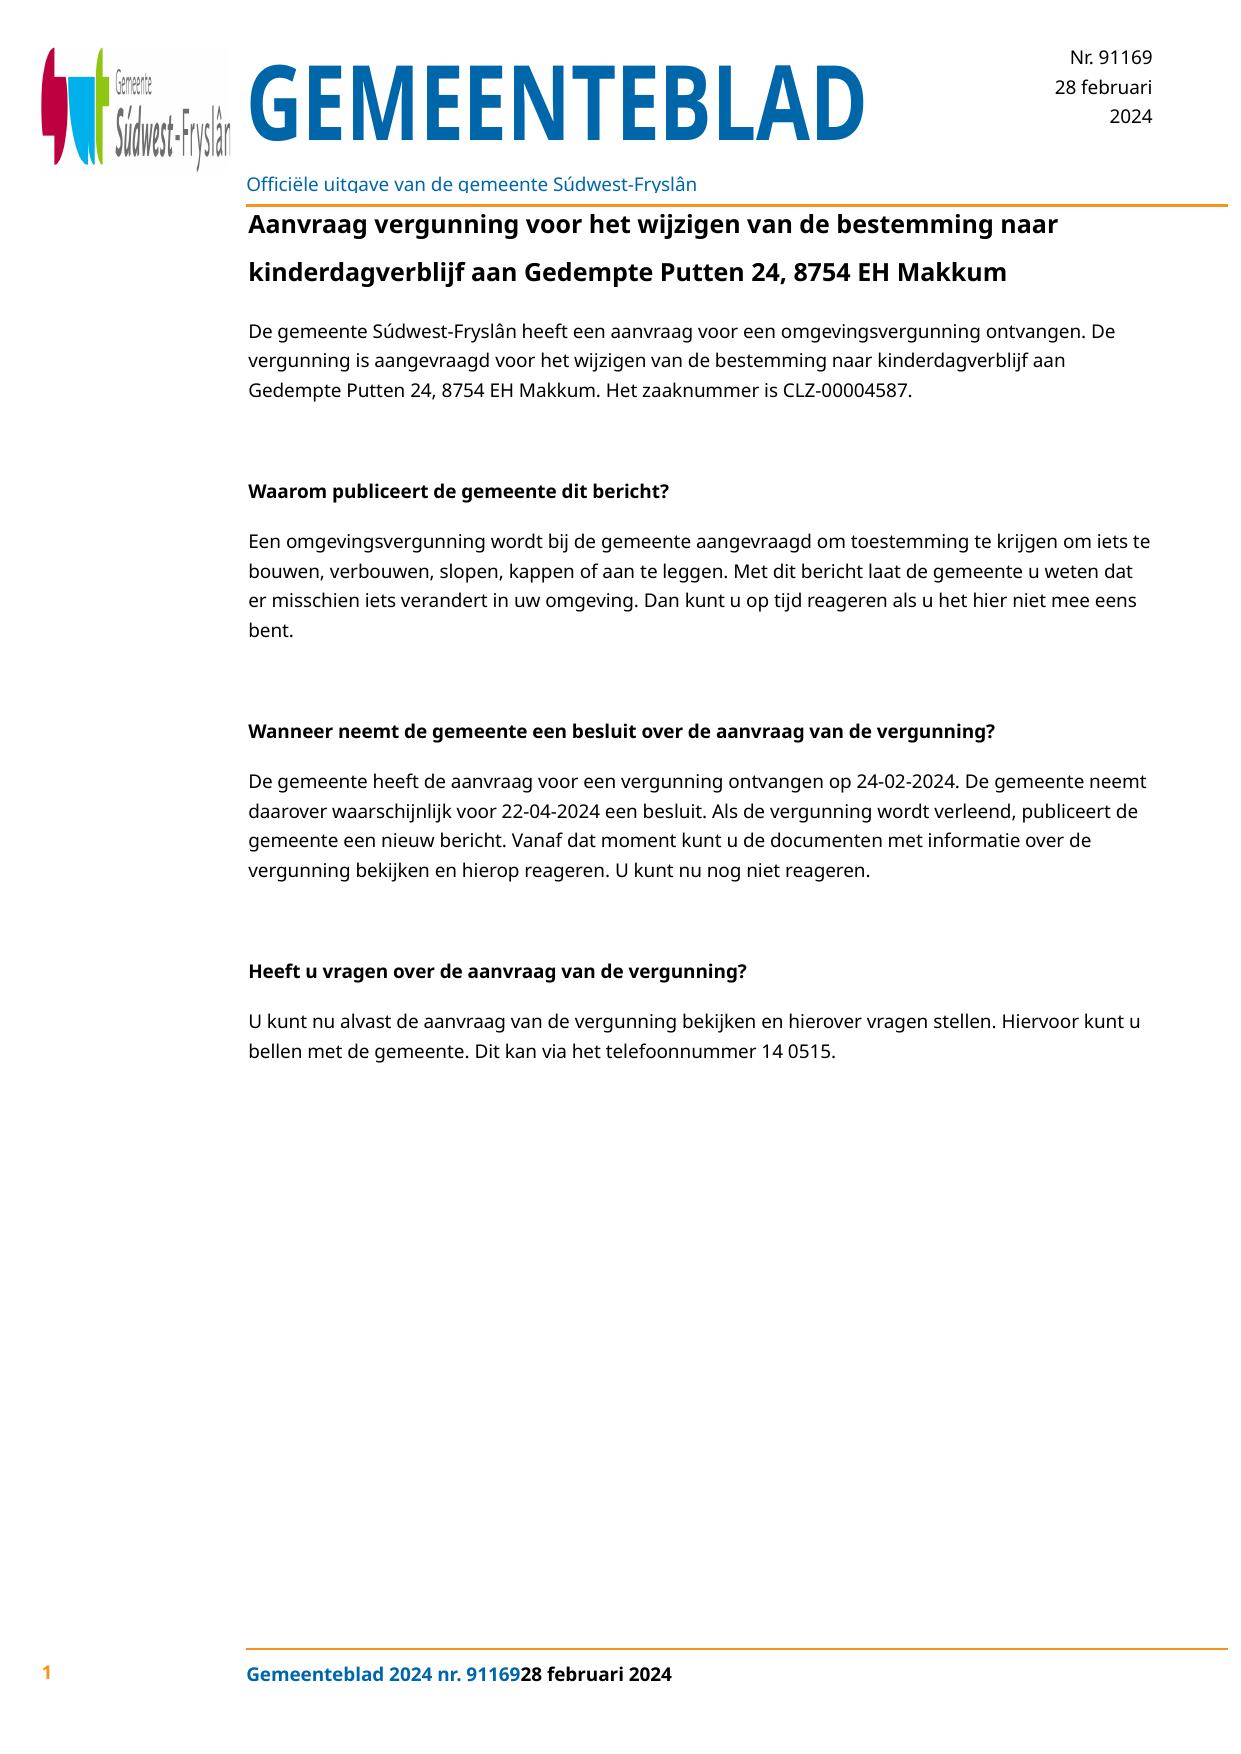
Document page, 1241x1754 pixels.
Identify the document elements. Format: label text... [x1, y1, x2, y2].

picture [41, 47, 231, 172]
text U kunt nu alvast de aanvraag van de vergunning bekijken en hierover vragen stellen. Hiervoor kunt u bellen met de gemeente. Dit kan via het telefoonnummer 14 0515. [248, 1008, 1152, 1064]
text Een omgevingsvergunning wordt bij de gemeente aangevraagd om toestemming te krijgen om iets te bouwen, verbouwen, slopen, kappen of aan te leggen. Met dit bericht laat de gemeente u weten dat er misschien iets verandert in uw omgeving. Dan kunt u op tijd reageren als u het hier niet mee eens bent. [248, 528, 1152, 643]
text Waarom publiceert de gemeente dit bericht? [248, 478, 1152, 504]
text Wanneer neemt de gemeente een besluit over de aanvraag van de vergunning? [248, 718, 1152, 744]
text Aanvraag vergunning voor het wijzigen van de bestemming naar kinderdagverblijf aan Gedempte Putten 24, 8754 EH Makkum [248, 207, 1152, 288]
text De gemeente Súdwest-Fryslân heeft een aanvraag voor een omgevingsvergunning ontvangen. De vergunning is aangevraagd voor het wijzigen van de bestemming naar kinderdagverblijf aan Gedempte Putten 24, 8754 EH Makkum. Het zaaknummer is CLZ-00004587. [248, 318, 1152, 403]
text De gemeente heeft de aanvraag voor een vergunning ontvangen op 24-02-2024. De gemeente neemt daarover waarschijnlijk voor 22-04-2024 een besluit. Als de vergunning wordt verleend, publiceert de gemeente een nieuw bericht. Vanaf dat moment kunt u de documenten met informatie over de vergunning bekijken en hierop reageren. U kunt nu nog niet reageren. [248, 768, 1152, 883]
text Heeft u vragen over de aanvraag van de vergunning? [248, 958, 1152, 984]
